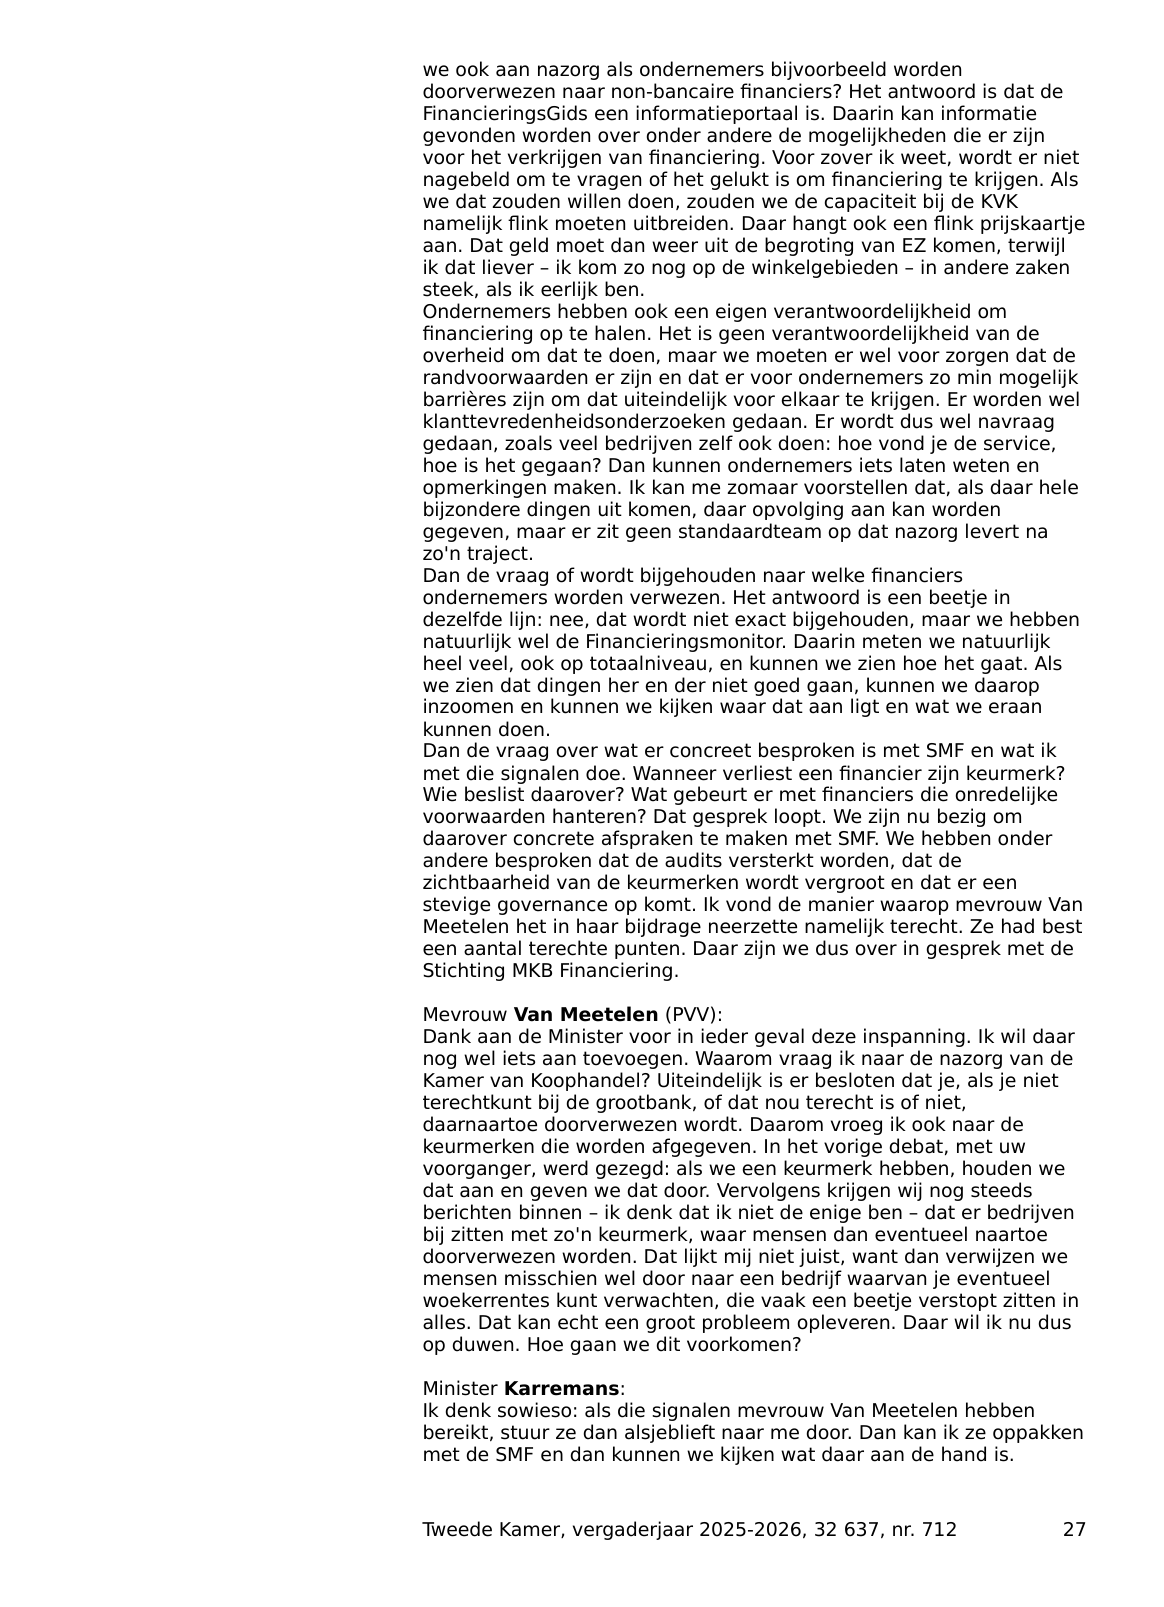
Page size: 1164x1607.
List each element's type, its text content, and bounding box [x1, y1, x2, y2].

text we ook aan nazorg als ondernemers bijvoorbeeld worden doorverwezen naar non-bancaire financiers? Het antwoord is dat de FinancieringsGids een informatieportaal is. Daarin kan informatie gevonden worden over onder andere de mogelijkheden die er zijn voor het verkrijgen van financiering. Voor zover ik weet, wordt er niet nagebeld om te vragen of het gelukt is om financiering te krijgen. Als we dat zouden willen doen, zouden we de capaciteit bij de KVK namelijk flink moeten uitbreiden. Daar hangt ook een flink prijskaartje aan. Dat geld moet dan weer uit de begroting van EZ komen, terwijl ik dat liever – ik kom zo nog op de winkelgebieden – in andere zaken steek, als ik eerlijk ben. [422, 59, 1087, 301]
text Ik denk sowieso: als die signalen mevrouw Van Meetelen hebben bereikt, stuur ze dan alsjeblieft naar me door. Dan kan ik ze oppakken met de SMF en dan kunnen we kijken wat daar aan de hand is. [422, 1400, 1087, 1466]
text Dan de vraag over wat er concreet besproken is met SMF en wat ik met die signalen doe. Wanneer verliest een financier zijn keurmerk? Wie beslist daarover? Wat gebeurt er met financiers die onredelijke voorwaarden hanteren? Dat gesprek loopt. We zijn nu bezig om daarover concrete afspraken te maken met SMF. We hebben onder andere besproken dat de audits versterkt worden, dat de zichtbaarheid van de keurmerken wordt vergroot en dat er een stevige governance op komt. Ik vond de manier waarop mevrouw Van Meetelen het in haar bijdrage neerzette namelijk terecht. Ze had best een aantal terechte punten. Daar zijn we dus over in gesprek met de Stichting MKB Financiering. [422, 740, 1087, 982]
text Minister Karremans: [422, 1378, 1087, 1400]
text Ondernemers hebben ook een eigen verantwoordelijkheid om financiering op te halen. Het is geen verantwoordelijkheid van de overheid om dat te doen, maar we moeten er wel voor zorgen dat de randvoorwaarden er zijn en dat er voor ondernemers zo min mogelijk barrières zijn om dat uiteindelijk voor elkaar te krijgen. Er worden wel klanttevredenheidsonderzoeken gedaan. Er wordt dus wel navraag gedaan, zoals veel bedrijven zelf ook doen: hoe vond je de service, hoe is het gegaan? Dan kunnen ondernemers iets laten weten en opmerkingen maken. Ik kan me zomaar voorstellen dat, als daar hele bijzondere dingen uit komen, daar opvolging aan kan worden gegeven, maar er zit geen standaardteam op dat nazorg levert na zo'n traject. [422, 301, 1087, 564]
text Mevrouw Van Meetelen (PVV): [422, 1004, 1087, 1026]
text Dank aan de Minister voor in ieder geval deze inspanning. Ik wil daar nog wel iets aan toevoegen. Waarom vraag ik naar de nazorg van de Kamer van Koophandel? Uiteindelijk is er besloten dat je, als je niet terechtkunt bij de grootbank, of dat nou terecht is of niet, daarnaartoe doorverwezen wordt. Daarom vroeg ik ook naar de keurmerken die worden afgegeven. In het vorige debat, met uw voorganger, werd gezegd: als we een keurmerk hebben, houden we dat aan en geven we dat door. Vervolgens krijgen wij nog steeds berichten binnen – ik denk dat ik niet de enige ben – dat er bedrijven bij zitten met zo'n keurmerk, waar mensen dan eventueel naartoe doorverwezen worden. Dat lijkt mij niet juist, want dan verwijzen we mensen misschien wel door naar een bedrijf waarvan je eventueel woekerrentes kunt verwachten, die vaak een beetje verstopt zitten in alles. Dat kan echt een groot probleem opleveren. Daar wil ik nu dus op duwen. Hoe gaan we dit voorkomen? [422, 1026, 1087, 1356]
text Dan de vraag of wordt bijgehouden naar welke financiers ondernemers worden verwezen. Het antwoord is een beetje in dezelfde lijn: nee, dat wordt niet exact bijgehouden, maar we hebben natuurlijk wel de Financieringsmonitor. Daarin meten we natuurlijk heel veel, ook op totaalniveau, en kunnen we zien hoe het gaat. Als we zien dat dingen her en der niet goed gaan, kunnen we daarop inzoomen en kunnen we kijken waar dat aan ligt en wat we eraan kunnen doen. [422, 564, 1087, 740]
